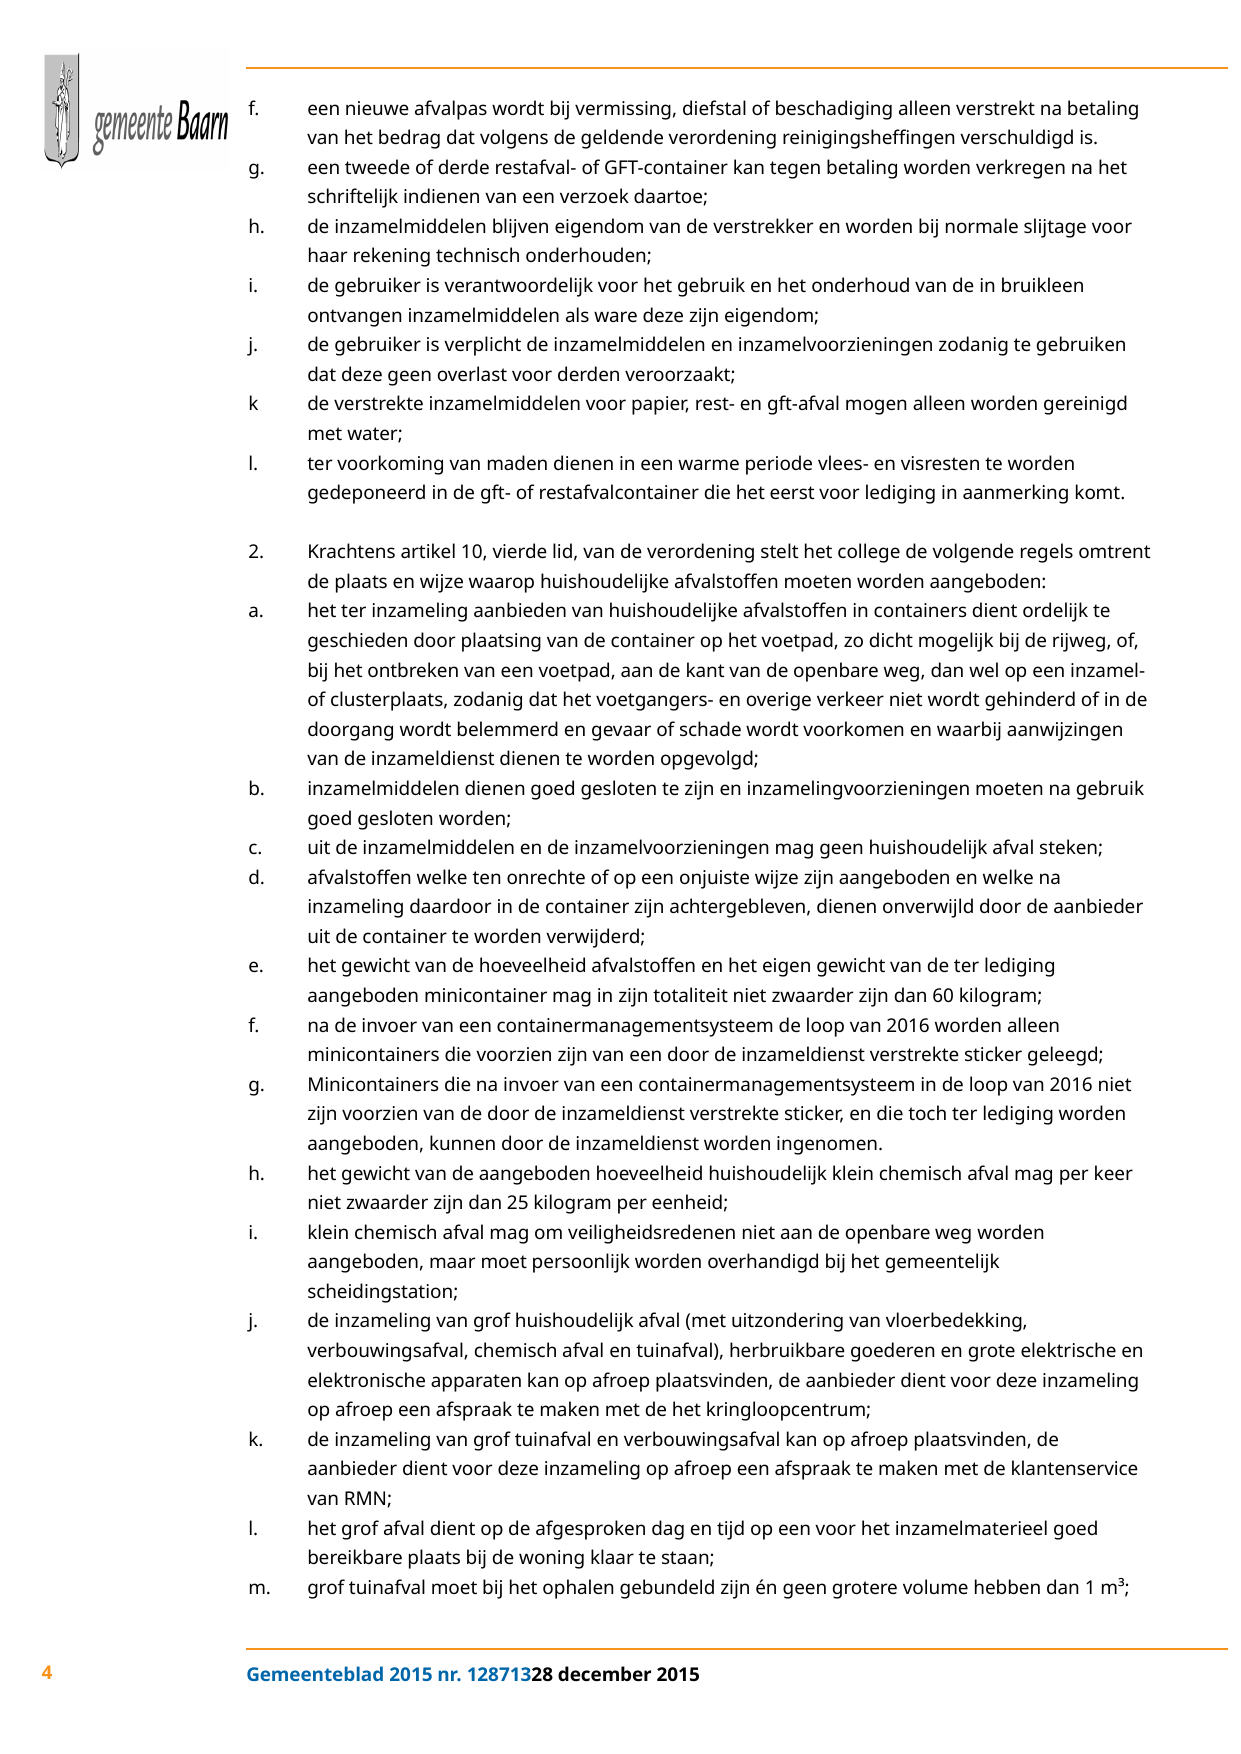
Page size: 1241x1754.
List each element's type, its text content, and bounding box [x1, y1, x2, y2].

list Minicontainers die na invoer van een containermanagementsysteem in de loop van 2016 niet zijn voorzien van de door de inzameldienst verstrekte sticker, en die toch ter lediging worden aangeboden, kunnen door de inzameldienst worden ingenomen. [248, 1071, 1152, 1156]
list inzamelmiddelen dienen goed gesloten te zijn en inzamelingvoorzieningen moeten na gebruik goed gesloten worden; [248, 775, 1152, 831]
list uit de inzamelmiddelen en de inzamelvoorzieningen mag geen huishoudelijk afval steken; [248, 834, 1152, 860]
list de inzameling van grof huishoudelijk afval (met uitzondering van vloerbedekking, verbouwingsafval, chemisch afval en tuinafval), herbruikbare goederen en grote elektrische en elektronische apparaten kan op afroep plaatsvinden, de aanbieder dient voor deze inzameling op afroep een afspraak te maken met de het kringloopcentrum; [248, 1308, 1152, 1422]
list het grof afval dient op de afgesproken dag en tijd op een voor het inzamelmaterieel goed bereikbare plaats bij de woning klaar te staan; [248, 1515, 1152, 1570]
list de inzameling van grof tuinafval en verbouwingsafval kan op afroep plaatsvinden, de aanbieder dient voor deze inzameling op afroep een afspraak te maken met de klantenservice van RMN; [248, 1426, 1152, 1511]
list grof tuinafval moet bij het ophalen gebundeld zijn én geen grotere volume hebben dan 1 m³; [248, 1574, 1152, 1600]
list het ter inzameling aanbieden van huishoudelijke afvalstoffen in containers dient ordelijk te geschieden door plaatsing van de container op het voetpad, zo dicht mogelijk bij de rijweg, of, bij het ontbreken van een voetpad, aan de kant van de openbare weg, dan wel op een inzamel- of clusterplaats, zodanig dat het voetgangers- en overige verkeer niet wordt gehinderd of in de doorgang wordt belemmerd en gevaar of schade wordt voorkomen en waarbij aanwijzingen van de inzameldienst dienen te worden opgevolgd; [248, 598, 1152, 771]
list de inzamelmiddelen blijven eigendom van de verstrekker en worden bij normale slijtage voor haar rekening technisch onderhouden; [248, 213, 1152, 268]
list Krachtens artikel 10, vierde lid, van de verordening stelt het college de volgende regels omtrent de plaats en wijze waarop huishoudelijke afvalstoffen moeten worden aangeboden: [248, 538, 1152, 594]
list de gebruiker is verantwoordelijk voor het gebruik en het onderhoud van de in bruikleen ontvangen inzamelmiddelen als ware deze zijn eigendom; [248, 272, 1152, 328]
list klein chemisch afval mag om veiligheidsredenen niet aan de openbare weg worden aangeboden, maar moet persoonlijk worden overhandigd bij het gemeentelijk scheidingstation; [248, 1219, 1152, 1304]
list afvalstoffen welke ten onrechte of op een onjuiste wijze zijn aangeboden en welke na inzameling daardoor in de container zijn achtergebleven, dienen onverwijld door de aanbieder uit de container te worden verwijderd; [248, 864, 1152, 949]
list het gewicht van de aangeboden hoeveelheid huishoudelijk klein chemisch afval mag per keer niet zwaarder zijn dan 25 kilogram per eenheid; [248, 1160, 1152, 1215]
list het gewicht van de hoeveelheid afvalstoffen en het eigen gewicht van de ter lediging aangeboden minicontainer mag in zijn totaliteit niet zwaarder zijn dan 60 kilogram; [248, 953, 1152, 1008]
list na de invoer van een containermanagementsysteem de loop van 2016 worden alleen minicontainers die voorzien zijn van een door de inzameldienst verstrekte sticker geleegd; [248, 1012, 1152, 1067]
list een tweede of derde restafval- of GFT-container kan tegen betaling worden verkregen na het schriftelijk indienen van een verzoek daartoe; [248, 154, 1152, 209]
list ter voorkoming van maden dienen in een warme periode vlees- en visresten te worden gedeponeerd in de gft- of restafvalcontainer die het eerst voor lediging in aanmerking komt. [248, 450, 1152, 505]
list de verstrekte inzamelmiddelen voor papier, rest- en gft-afval mogen alleen worden gereinigd met water; [248, 391, 1152, 446]
list een nieuwe afvalpas wordt bij vermissing, diefstal of beschadiging alleen verstrekt na betaling van het bedrag dat volgens de geldende verordening reinigingsheffingen verschuldigd is. [248, 95, 1152, 150]
list de gebruiker is verplicht de inzamelmiddelen en inzamelvoorzieningen zodanig te gebruiken dat deze geen overlast voor derden veroorzaakt; [248, 331, 1152, 387]
picture [41, 47, 231, 172]
